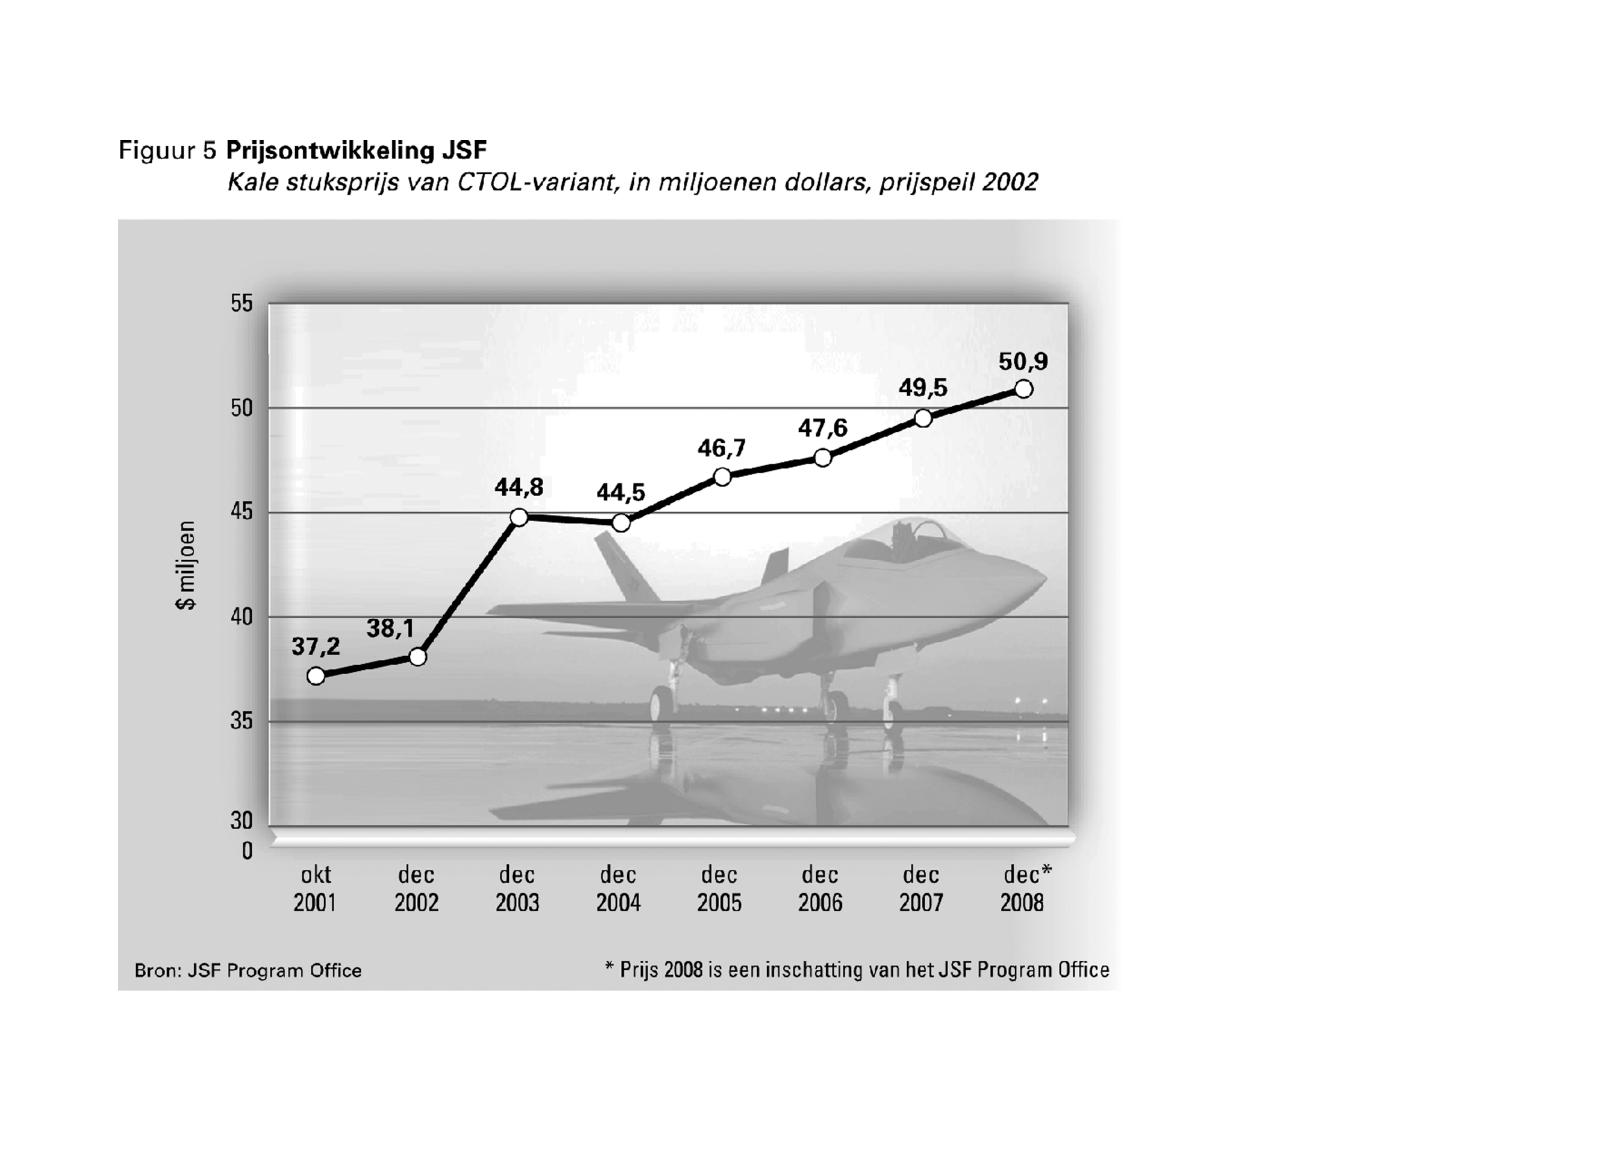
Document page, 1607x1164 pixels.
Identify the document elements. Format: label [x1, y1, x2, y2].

picture [118, 140, 1123, 991]
